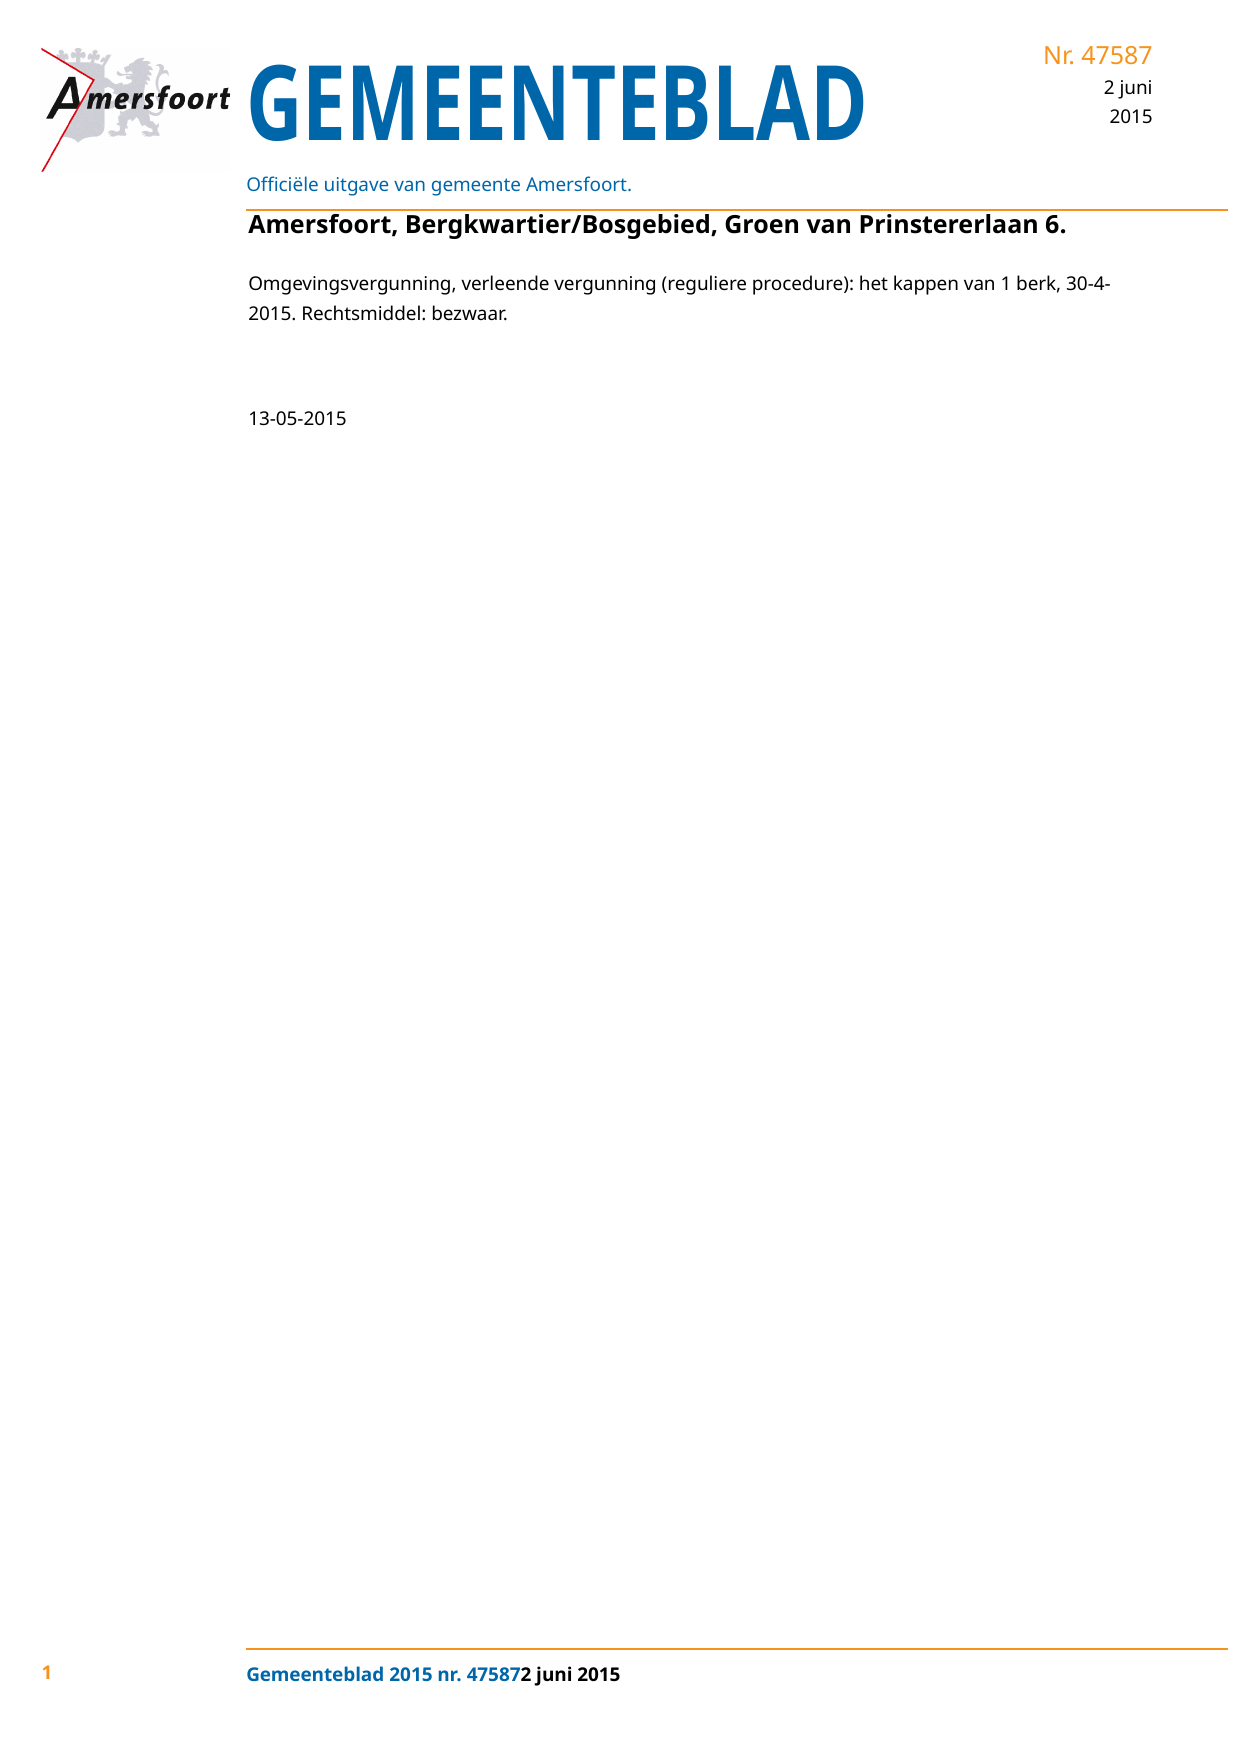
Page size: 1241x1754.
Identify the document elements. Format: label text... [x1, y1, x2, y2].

text Omgevingsvergunning, verleende vergunning (reguliere procedure): het kappen van 1 berk, 30-4-2015. Rechtsmiddel: bezwaar. [248, 270, 1152, 326]
picture [41, 47, 231, 172]
text 13-05-2015 [248, 406, 1152, 431]
text Amersfoort, Bergkwartier/Bosgebied, Groen van Prinstererlaan 6. [248, 211, 1152, 241]
